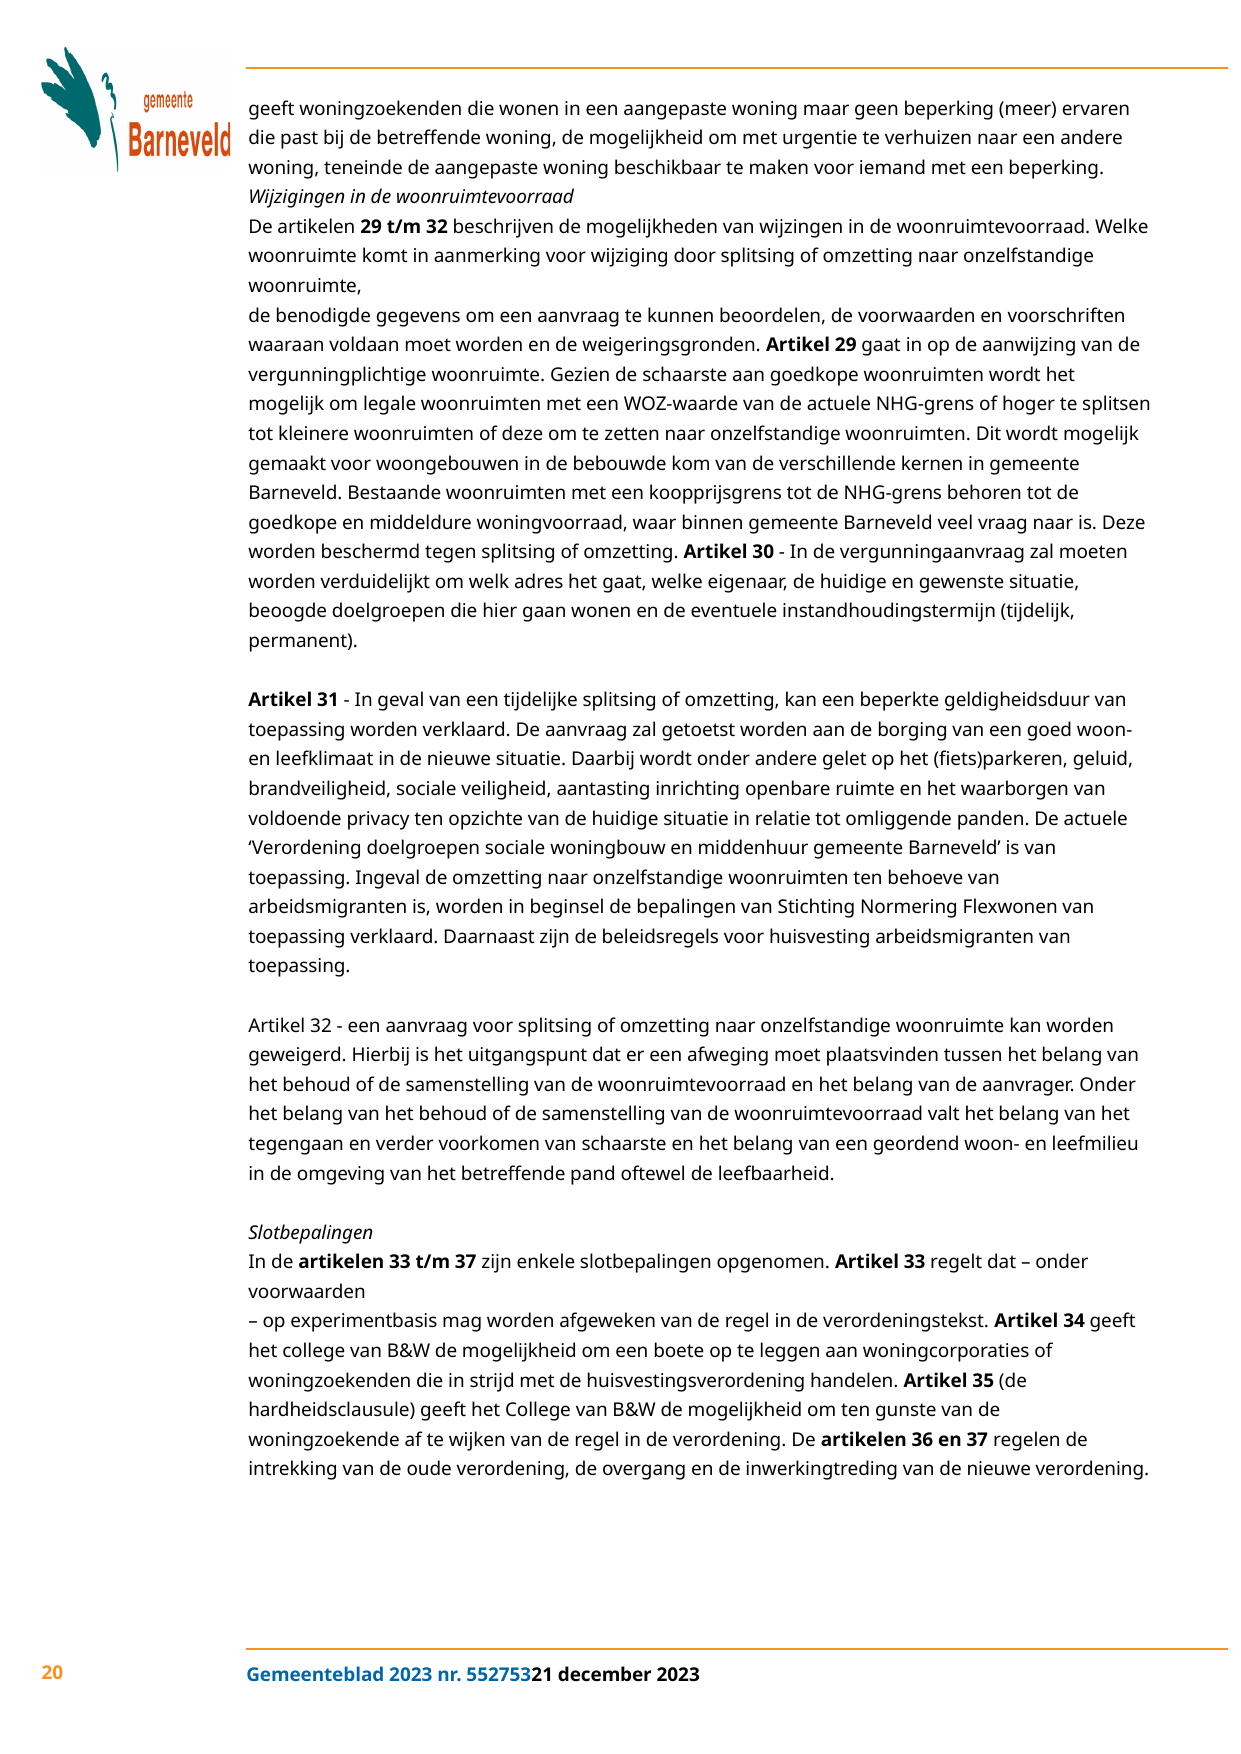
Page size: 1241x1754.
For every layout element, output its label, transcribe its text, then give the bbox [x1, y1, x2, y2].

text Artikel 32 - een aanvraag voor splitsing of omzetting naar onzelfstandige woonruimte kan worden geweigerd. Hierbij is het uitgangspunt dat er een afweging moet plaatsvinden tussen het belang van het behoud of de samenstelling van de woonruimtevoorraad en het belang van de aanvrager. Onder het belang van het behoud of de samenstelling van de woonruimtevoorraad valt het belang van het tegengaan en verder voorkomen van schaarste en het belang van een geordend woon- en leefmilieu in de omgeving van het betreffende pand oftewel de leefbaarheid. [248, 1012, 1152, 1186]
text geeft woningzoekenden die wonen in een aangepaste woning maar geen beperking (meer) ervaren die past bij de betreffende woning, de mogelijkheid om met urgentie te verhuizen naar een andere woning, teneinde de aangepaste woning beschikbaar te maken voor iemand met een beperking. [248, 95, 1152, 180]
text – op experimentbasis mag worden afgeweken van de regel in de verordeningstekst. Artikel 34 geeft het college van B&W de mogelijkheid om een boete op te leggen aan woningcorporaties of woningzoekenden die in strijd met de huisvestingsverordening handelen. Artikel 35 (de hardheidsclausule) geeft het College van B&W de mogelijkheid om ten gunste van de woningzoekende af te wijken van de regel in de verordening. De artikelen 36 en 37 regelen de intrekking van de oude verordening, de overgang en de inwerkingtreding van de nieuwe verordening. [248, 1308, 1152, 1481]
text Slotbepalingen [248, 1219, 1152, 1245]
text In de artikelen 33 t/m 37 zijn enkele slotbepalingen opgenomen. Artikel 33 regelt dat – onder voorwaarden [248, 1248, 1152, 1304]
text Wijzigingen in de woonruimtevoorraad [248, 183, 1152, 209]
text De artikelen 29 t/m 32 beschrijven de mogelijkheden van wijzingen in de woonruimtevoorraad. Welke woonruimte komt in aanmerking voor wijziging door splitsing of omzetting naar onzelfstandige woonruimte, [248, 213, 1152, 298]
text de benodigde gegevens om een aanvraag te kunnen beoordelen, de voorwaarden en voorschriften waaraan voldaan moet worden en de weigeringsgronden. Artikel 29 gaat in op de aanwijzing van de vergunningplichtige woonruimte. Gezien de schaarste aan goedkope woonruimten wordt het mogelijk om legale woonruimten met een WOZ-waarde van de actuele NHG-grens of hoger te splitsen tot kleinere woonruimten of deze om te zetten naar onzelfstandige woonruimten. Dit wordt mogelijk gemaakt voor woongebouwen in de bebouwde kom van de verschillende kernen in gemeente Barneveld. Bestaande woonruimten met een koopprijsgrens tot de NHG-grens behoren tot de goedkope en middeldure woningvoorraad, waar binnen gemeente Barneveld veel vraag naar is. Deze worden beschermd tegen splitsing of omzetting. Artikel 30 - In de vergunningaanvraag zal moeten worden verduidelijkt om welk adres het gaat, welke eigenaar, de huidige en gewenste situatie, beoogde doelgroepen die hier gaan wonen en de eventuele instandhoudingstermijn (tijdelijk, permanent). [248, 302, 1152, 653]
text Artikel 31 - In geval van een tijdelijke splitsing of omzetting, kan een beperkte geldigheidsduur van toepassing worden verklaard. De aanvraag zal getoetst worden aan de borging van een goed woon- en leefklimaat in de nieuwe situatie. Daarbij wordt onder andere gelet op het (fiets)parkeren, geluid, brandveiligheid, sociale veiligheid, aantasting inrichting openbare ruimte en het waarborgen van voldoende privacy ten opzichte van de huidige situatie in relatie tot omliggende panden. De actuele ‘Verordening doelgroepen sociale woningbouw en middenhuur gemeente Barneveld’ is van toepassing. Ingeval de omzetting naar onzelfstandige woonruimten ten behoeve van arbeidsmigranten is, worden in beginsel de bepalingen van Stichting Normering Flexwonen van toepassing verklaard. Daarnaast zijn de beleidsregels voor huisvesting arbeidsmigranten van toepassing. [248, 686, 1152, 978]
picture [41, 47, 231, 172]
